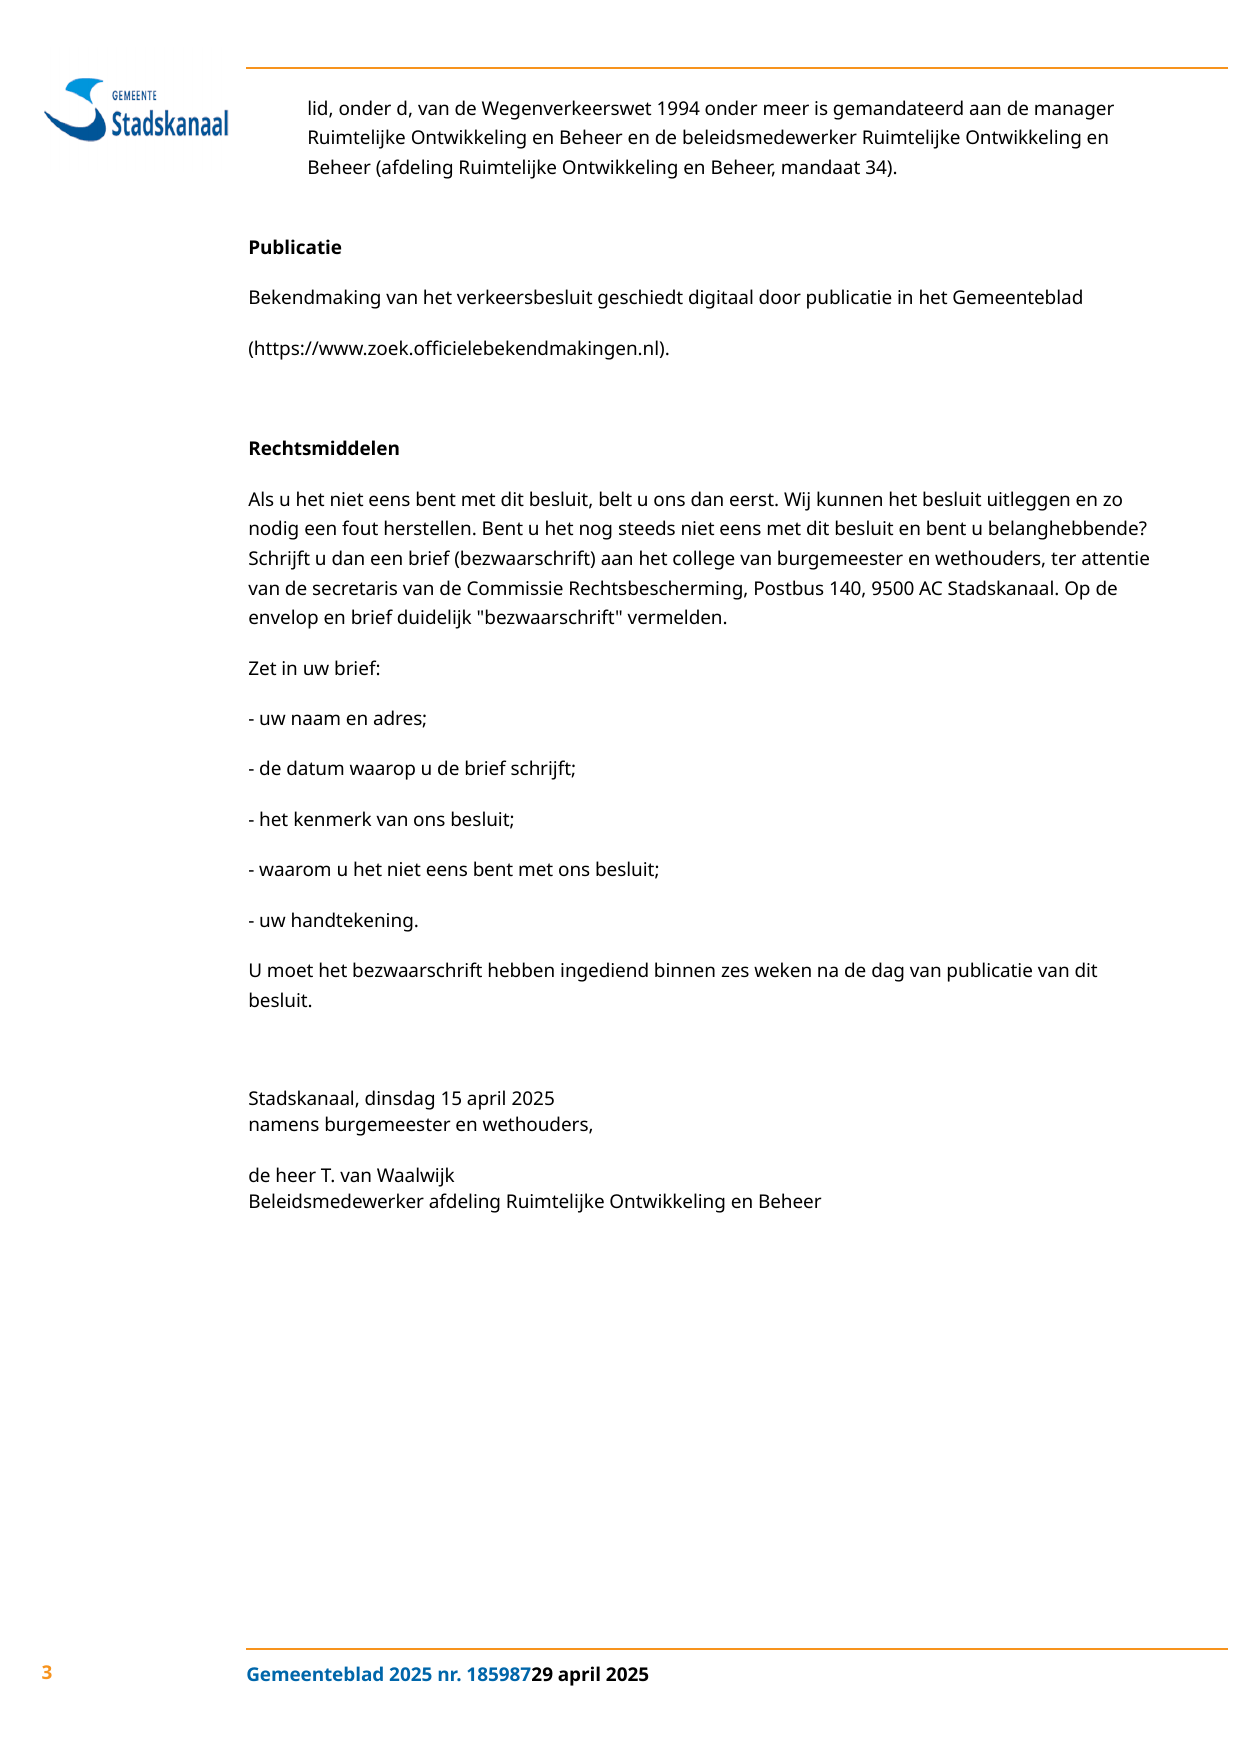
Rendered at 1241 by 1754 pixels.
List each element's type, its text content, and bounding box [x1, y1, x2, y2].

text Als u het niet eens bent met dit besluit, belt u ons dan eerst. Wij kunnen het besluit uitleggen en zo nodig een fout herstellen. Bent u het nog steeds niet eens met dit besluit en bent u belanghebbende? Schrijft u dan een brief (bezwaarschrift) aan het college van burgemeester en wethouders, ter attentie van de secretaris van de Commissie Rechtsbescherming, Postbus 140, 9500 AC Stadskanaal. Op de envelop en brief duidelijk "bezwaarschrift" vermelden. [248, 486, 1152, 630]
text - het kenmerk van ons besluit; [248, 806, 1152, 832]
text Zet in uw brief: [248, 655, 1152, 681]
text - uw handtekening. [248, 907, 1152, 933]
text U moet het bezwaarschrift hebben ingediend binnen zes weken na de dag van publicatie van dit besluit. [248, 957, 1152, 1013]
picture [41, 47, 231, 172]
text Bekendmaking van het verkeersbesluit geschiedt digitaal door publicatie in het Gemeenteblad [248, 284, 1152, 310]
text - uw naam en adres; [248, 705, 1152, 731]
list lid, onder d, van de Wegenverkeerswet 1994 onder meer is gemandateerd aan de manager Ruimtelijke Ontwikkeling en Beheer en de beleidsmedewerker Ruimtelijke Ontwikkeling en Beheer (afdeling Ruimtelijke Ontwikkeling en Beheer, mandaat 34). [248, 95, 1152, 180]
text - de datum waarop u de brief schrijft; [248, 756, 1152, 781]
text de heer T. van Waalwijk [248, 1162, 1152, 1188]
text - waarom u het niet eens bent met ons besluit; [248, 856, 1152, 882]
text Publicatie [248, 234, 1152, 260]
text Beleidsmedewerker afdeling Ruimtelijke Ontwikkeling en Beheer [248, 1188, 1152, 1214]
text Rechtsmiddelen [248, 436, 1152, 461]
text namens burgemeester en wethouders, [248, 1111, 1152, 1137]
text (https://www.zoek.officielebekendmakingen.nl). [248, 335, 1152, 361]
text Stadskanaal, dinsdag 15 april 2025 [248, 1085, 1152, 1111]
